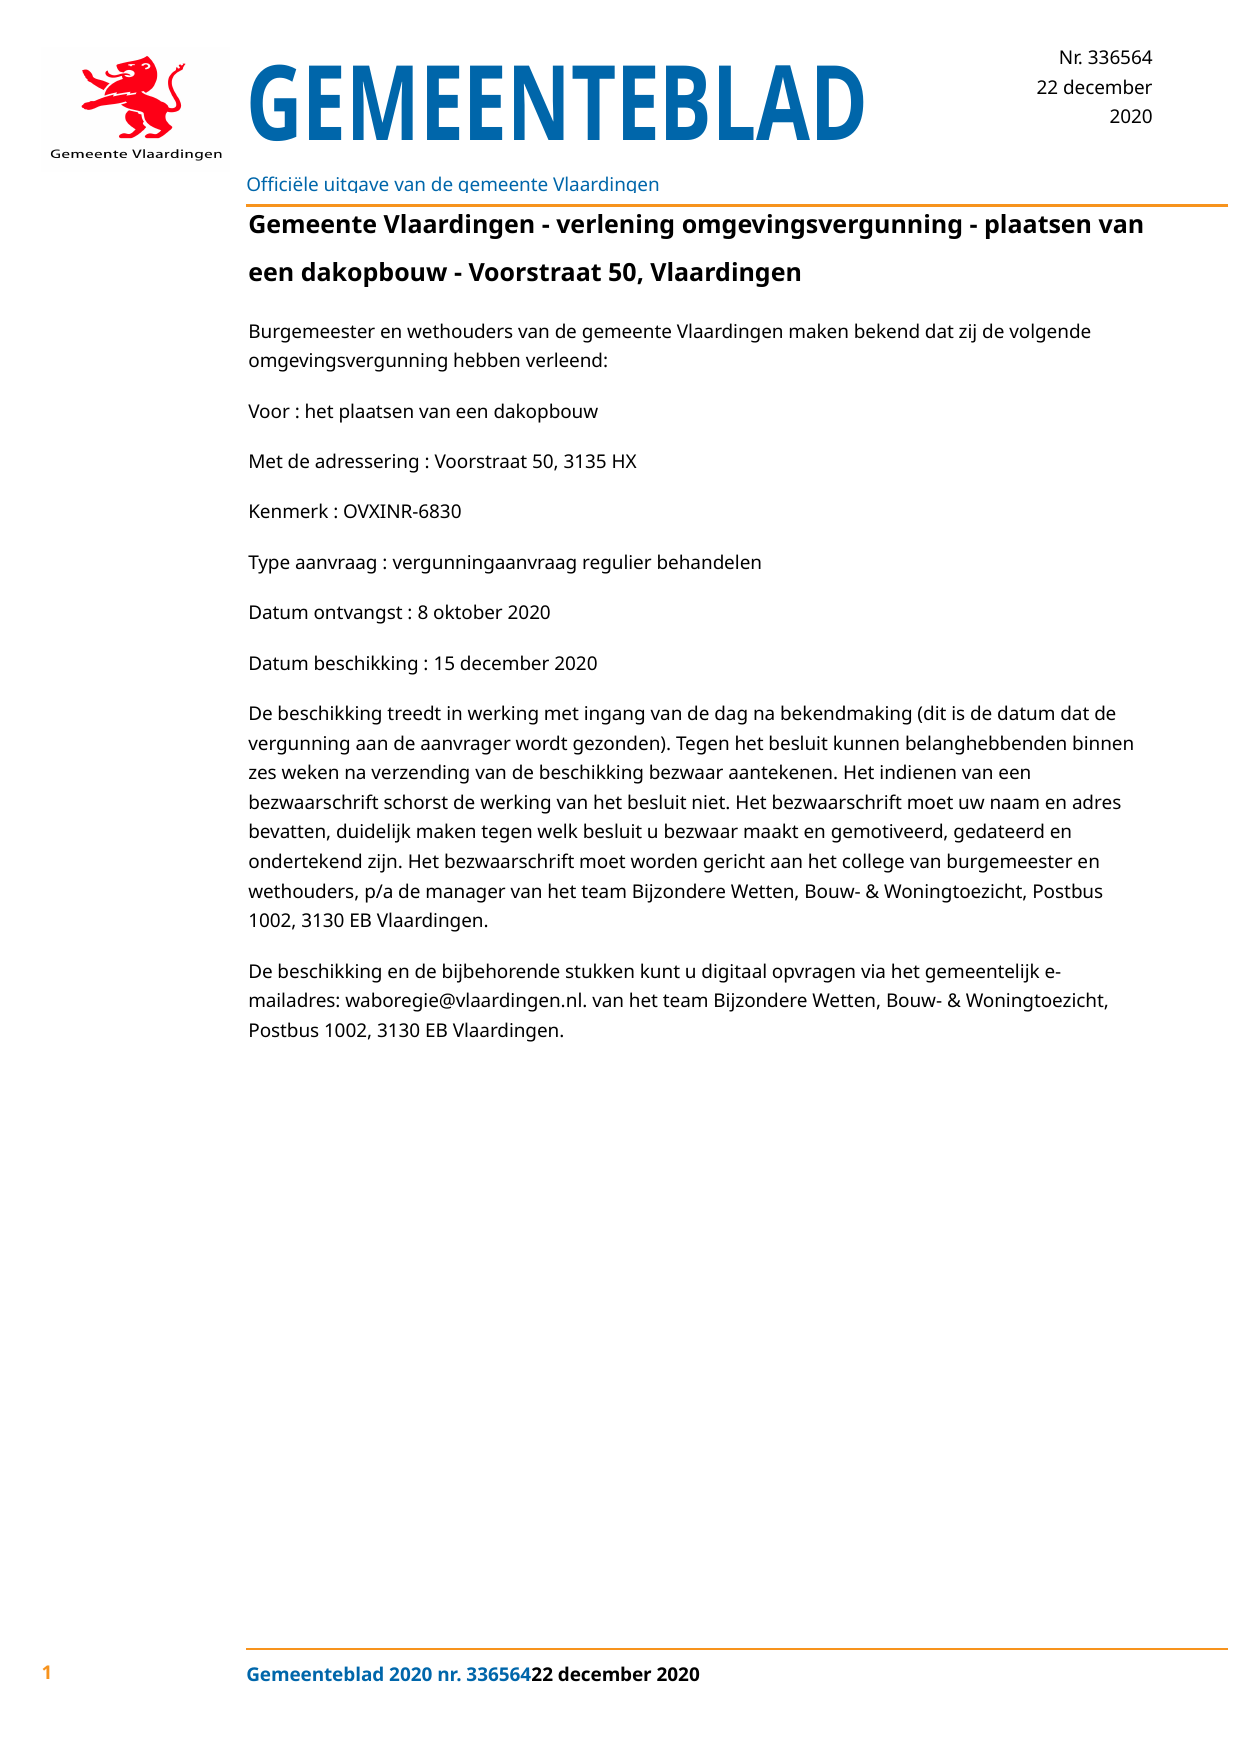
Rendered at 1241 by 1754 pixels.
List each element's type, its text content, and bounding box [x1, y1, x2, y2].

text Datum ontvangst : 8 oktober 2020 [248, 599, 1152, 625]
text Burgemeester en wethouders van de gemeente Vlaardingen maken bekend dat zij de volgende omgevingsvergunning hebben verleend: [248, 318, 1152, 373]
text De beschikking treedt in werking met ingang van de dag na bekendmaking (dit is de datum dat de vergunning aan de aanvrager wordt gezonden). Tegen het besluit kunnen belanghebbenden binnen zes weken na verzending van de beschikking bezwaar aantekenen. Het indienen van een bezwaarschrift schorst de werking van het besluit niet. Het bezwaarschrift moet uw naam en adres bevatten, duidelijk maken tegen welk besluit u bezwaar maakt en gemotiveerd, gedateerd en ondertekend zijn. Het bezwaarschrift moet worden gericht aan het college van burgemeester en wethouders, p/a de manager van het team Bijzondere Wetten, Bouw- & Woningtoezicht, Postbus 1002, 3130 EB Vlaardingen. [248, 700, 1152, 933]
text Met de adressering : Voorstraat 50, 3135 HX [248, 448, 1152, 474]
text De beschikking en de bijbehorende stukken kunt u digitaal opvragen via het gemeentelijk e-mailadres: waboregie@vlaardingen.nl. van het team Bijzondere Wetten, Bouw- & Woningtoezicht, Postbus 1002, 3130 EB Vlaardingen. [248, 958, 1152, 1043]
text Kenmerk : OVXINR-6830 [248, 499, 1152, 524]
text Voor : het plaatsen van een dakopbouw [248, 398, 1152, 424]
text Type aanvraag : vergunningaanvraag regulier behandelen [248, 549, 1152, 575]
text Gemeente Vlaardingen - verlening omgevingsvergunning - plaatsen van een dakopbouw - Voorstraat 50, Vlaardingen [248, 207, 1152, 288]
picture [41, 47, 231, 172]
text Datum beschikking : 15 december 2020 [248, 650, 1152, 676]
